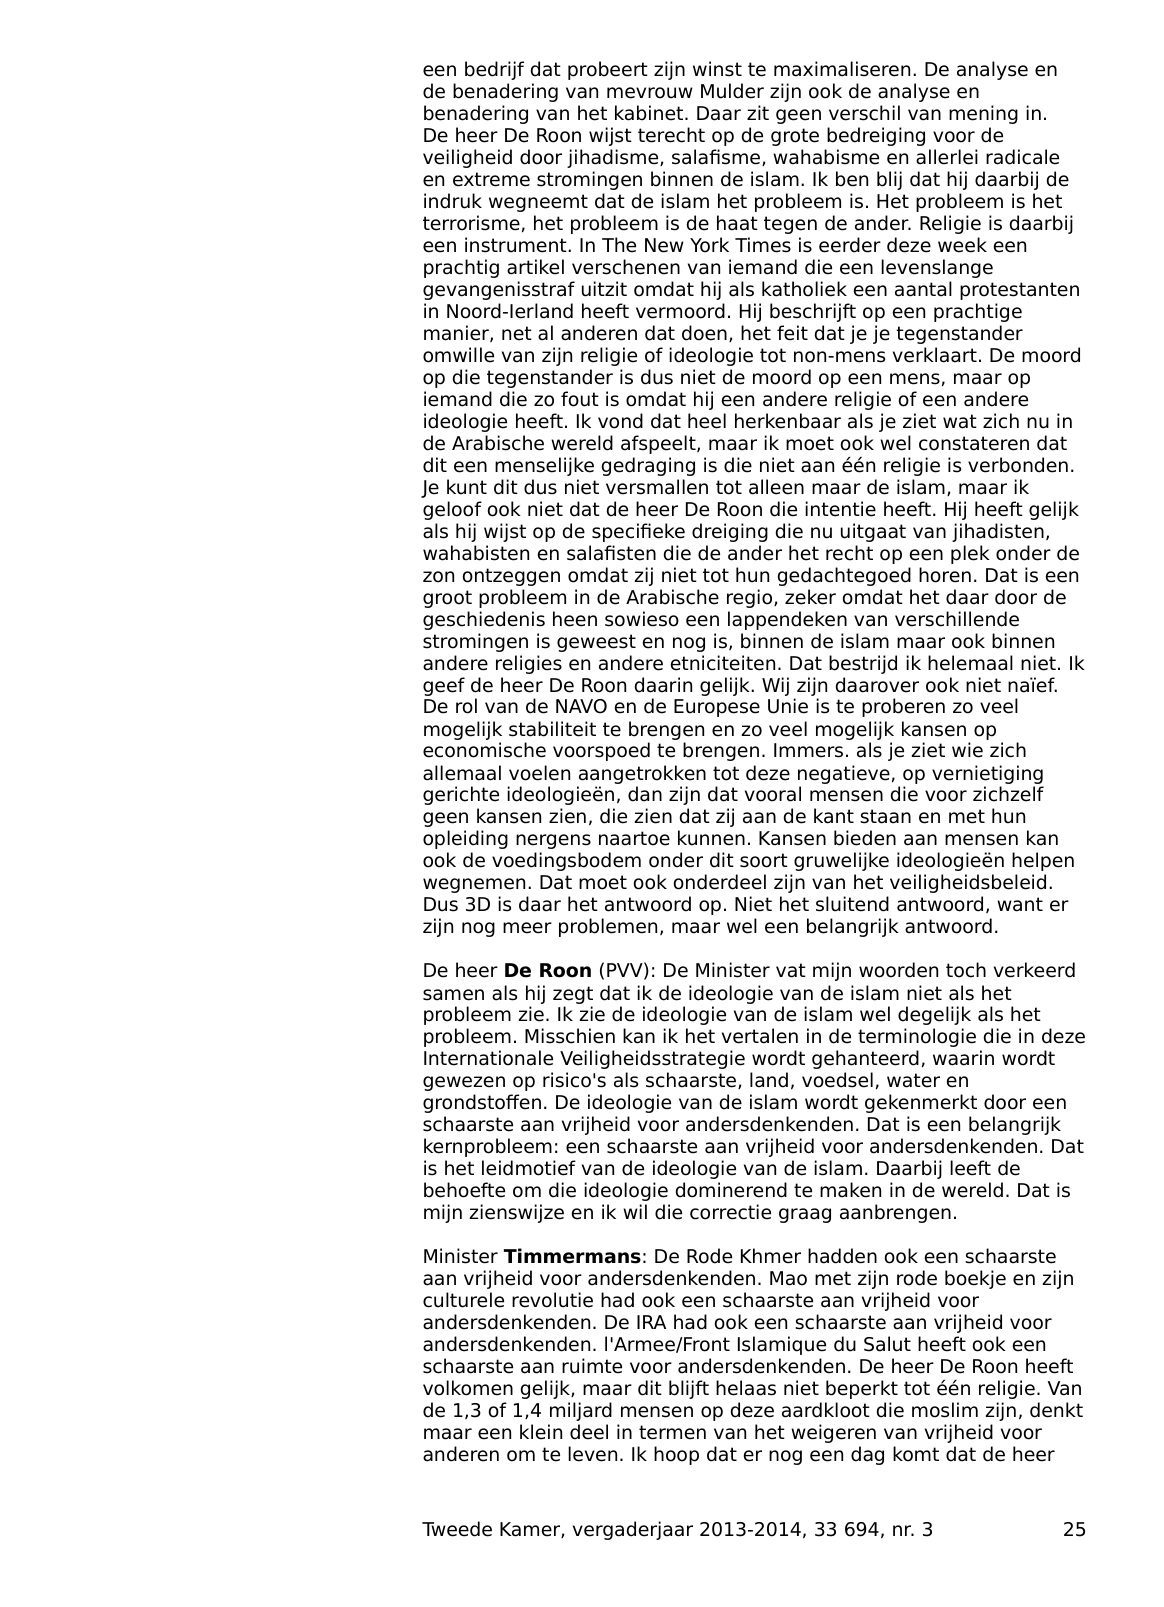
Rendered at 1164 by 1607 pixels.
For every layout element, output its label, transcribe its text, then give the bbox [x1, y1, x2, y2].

text De heer De Roon wijst terecht op de grote bedreiging voor de veiligheid door jihadisme, salafisme, wahabisme en allerlei radicale en extreme stromingen binnen de islam. Ik ben blij dat hij daarbij de indruk wegneemt dat de islam het probleem is. Het probleem is het terrorisme, het probleem is de haat tegen de ander. Religie is daarbij een instrument. In The New York Times is eerder deze week een prachtig artikel verschenen van iemand die een levenslange gevangenisstraf uitzit omdat hij als katholiek een aantal protestanten in Noord-Ierland heeft vermoord. Hij beschrijft op een prachtige manier, net al anderen dat doen, het feit dat je je tegenstander omwille van zijn religie of ideologie tot non-mens verklaart. De moord op die tegenstander is dus niet de moord op een mens, maar op iemand die zo fout is omdat hij een andere religie of een andere ideologie heeft. Ik vond dat heel herkenbaar als je ziet wat zich nu in de Arabische wereld afspeelt, maar ik moet ook wel constateren dat dit een menselijke gedraging is die niet aan één religie is verbonden. Je kunt dit dus niet versmallen tot alleen maar de islam, maar ik geloof ook niet dat de heer De Roon die intentie heeft. Hij heeft gelijk als hij wijst op de specifieke dreiging die nu uitgaat van jihadisten, wahabisten en salafisten die de ander het recht op een plek onder de zon ontzeggen omdat zij niet tot hun gedachtegoed horen. Dat is een groot probleem in de Arabische regio, zeker omdat het daar door de geschiedenis heen sowieso een lappendeken van verschillende stromingen is geweest en nog is, binnen de islam maar ook binnen andere religies en andere etniciteiten. Dat bestrijd ik helemaal niet. Ik geef de heer De Roon daarin gelijk. Wij zijn daarover ook niet naïef. [422, 125, 1087, 696]
text een bedrijf dat probeert zijn winst te maximaliseren. De analyse en de benadering van mevrouw Mulder zijn ook de analyse en benadering van het kabinet. Daar zit geen verschil van mening in. [422, 59, 1087, 125]
text De rol van de NAVO en de Europese Unie is te proberen zo veel mogelijk stabiliteit te brengen en zo veel mogelijk kansen op economische voorspoed te brengen. Immers. als je ziet wie zich allemaal voelen aangetrokken tot deze negatieve, op vernietiging gerichte ideologieën, dan zijn dat vooral mensen die voor zichzelf geen kansen zien, die zien dat zij aan de kant staan en met hun opleiding nergens naartoe kunnen. Kansen bieden aan mensen kan ook de voedingsbodem onder dit soort gruwelijke ideologieën helpen wegnemen. Dat moet ook onderdeel zijn van het veiligheidsbeleid. Dus 3D is daar het antwoord op. Niet het sluitend antwoord, want er zijn nog meer problemen, maar wel een belangrijk antwoord. [422, 696, 1087, 938]
text Minister Timmermans: De Rode Khmer hadden ook een schaarste aan vrijheid voor andersdenkenden. Mao met zijn rode boekje en zijn culturele revolutie had ook een schaarste aan vrijheid voor andersdenkenden. De IRA had ook een schaarste aan vrijheid voor andersdenkenden. l'Armee/Front Islamique du Salut heeft ook een schaarste aan ruimte voor andersdenkenden. De heer De Roon heeft volkomen gelijk, maar dit blijft helaas niet beperkt tot één religie. Van de 1,3 of 1,4 miljard mensen op deze aardkloot die moslim zijn, denkt maar een klein deel in termen van het weigeren van vrijheid voor anderen om te leven. Ik hoop dat er nog een dag komt dat de heer [422, 1246, 1087, 1466]
text De heer De Roon (PVV): De Minister vat mijn woorden toch verkeerd samen als hij zegt dat ik de ideologie van de islam niet als het probleem zie. Ik zie de ideologie van de islam wel degelijk als het probleem. Misschien kan ik het vertalen in de terminologie die in deze Internationale Veiligheidsstrategie wordt gehanteerd, waarin wordt gewezen op risico's als schaarste, land, voedsel, water en grondstoffen. De ideologie van de islam wordt gekenmerkt door een schaarste aan vrijheid voor andersdenkenden. Dat is een belangrijk kernprobleem: een schaarste aan vrijheid voor andersdenkenden. Dat is het leidmotief van de ideologie van de islam. Daarbij leeft de behoefte om die ideologie dominerend te maken in de wereld. Dat is mijn zienswijze en ik wil die correctie graag aanbrengen. [422, 960, 1087, 1224]
